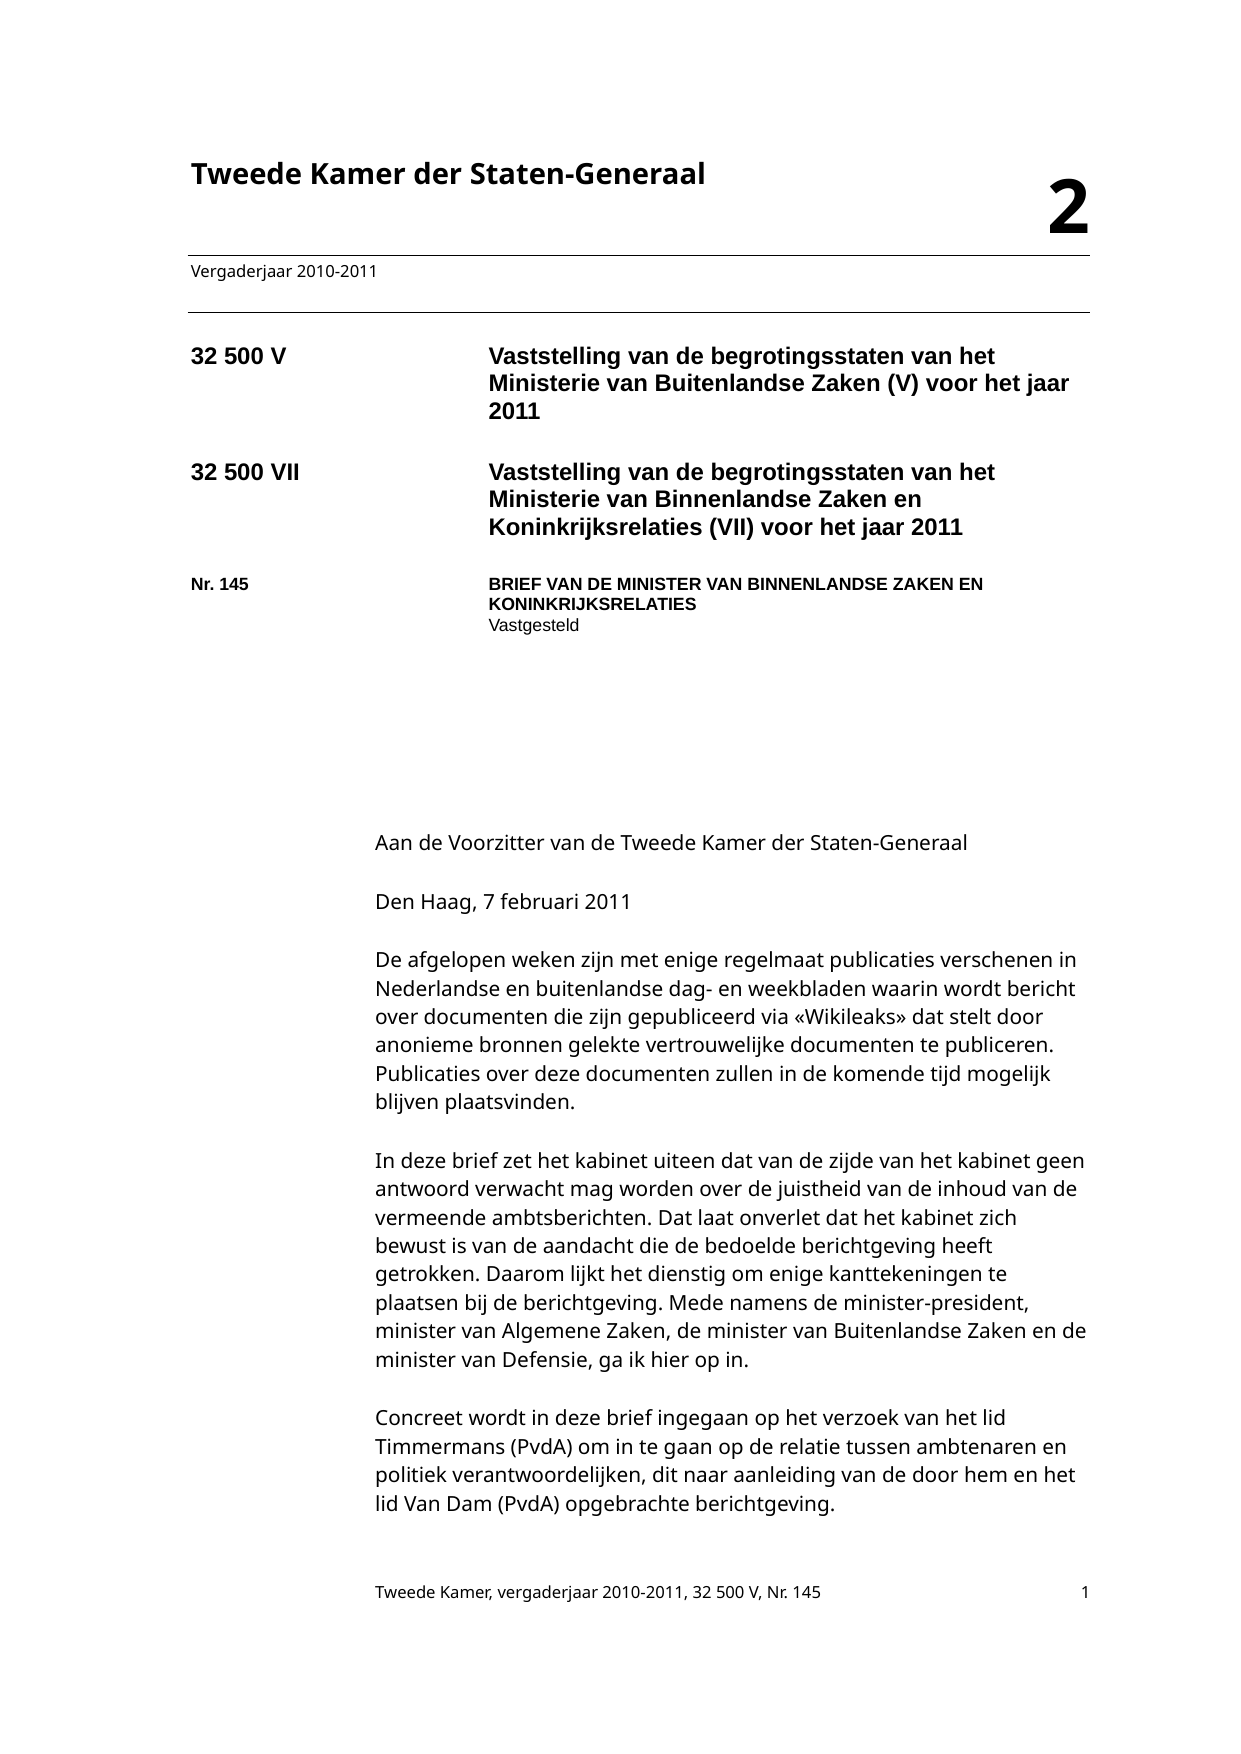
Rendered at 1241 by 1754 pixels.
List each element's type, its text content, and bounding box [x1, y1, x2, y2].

table_cell [188, 313, 485, 339]
table_cell Vergaderjaar 2010-2011 [188, 256, 485, 312]
text De afgelopen weken zijn met enige regelmaat publicaties verschenen in Nederlandse en buitenlandse dag- en weekbladen waarin wordt bericht over documenten die zijn gepubliceerd via «Wikileaks» dat stelt door anonieme bronnen gelekte vertrouwelijke documenten te publiceren. Publicaties over deze documenten zullen in de komende tijd mogelijk blijven plaatsvinden. [375, 945, 1090, 1116]
table_header 2 [910, 150, 1090, 255]
text Aan de Voorzitter van de Tweede Kamer der Staten-Generaal [375, 828, 1090, 857]
table_cell BRIEF VAN DE MINISTER VAN BINNENLANDSE ZAKEN EN KONINKRIJKSRELATIES Vastgesteld [485, 570, 1090, 710]
table_cell Nr. 145 [188, 570, 485, 710]
table_cell Vaststelling van de begrotingsstaten van het Ministerie van Binnenlandse Zaken en Koninkrijksrelaties (VII) voor het jaar 2011 [485, 455, 1090, 570]
table_header Tweede Kamer der Staten-Generaal [188, 150, 909, 255]
table_cell [485, 256, 1090, 312]
table_cell 32 500 V [188, 339, 485, 454]
text Den Haag, 7 februari 2011 [375, 887, 1090, 915]
table_cell 32 500 VII [188, 455, 485, 570]
text Concreet wordt in deze brief ingegaan op het verzoek van het lid Timmermans (PvdA) om in te gaan op de relatie tussen ambtenaren en politiek verantwoordelijken, dit naar aanleiding van de door hem en het lid Van Dam (PvdA) opgebrachte berichtgeving. [375, 1403, 1090, 1517]
table_cell [485, 313, 1090, 339]
table_cell Vaststelling van de begrotingsstaten van het Ministerie van Buitenlandse Zaken (V) voor het jaar 2011 [485, 339, 1090, 454]
text In deze brief zet het kabinet uiteen dat van de zijde van het kabinet geen antwoord verwacht mag worden over de juistheid van de inhoud van de vermeende ambtsberichten. Dat laat onverlet dat het kabinet zich bewust is van de aandacht die de bedoelde berichtgeving heeft getrokken. Daarom lijkt het dienstig om enige kanttekeningen te plaatsen bij de berichtgeving. Mede namens de minister-president, minister van Algemene Zaken, de minister van Buitenlandse Zaken en de minister van Defensie, ga ik hier op in. [375, 1146, 1090, 1373]
